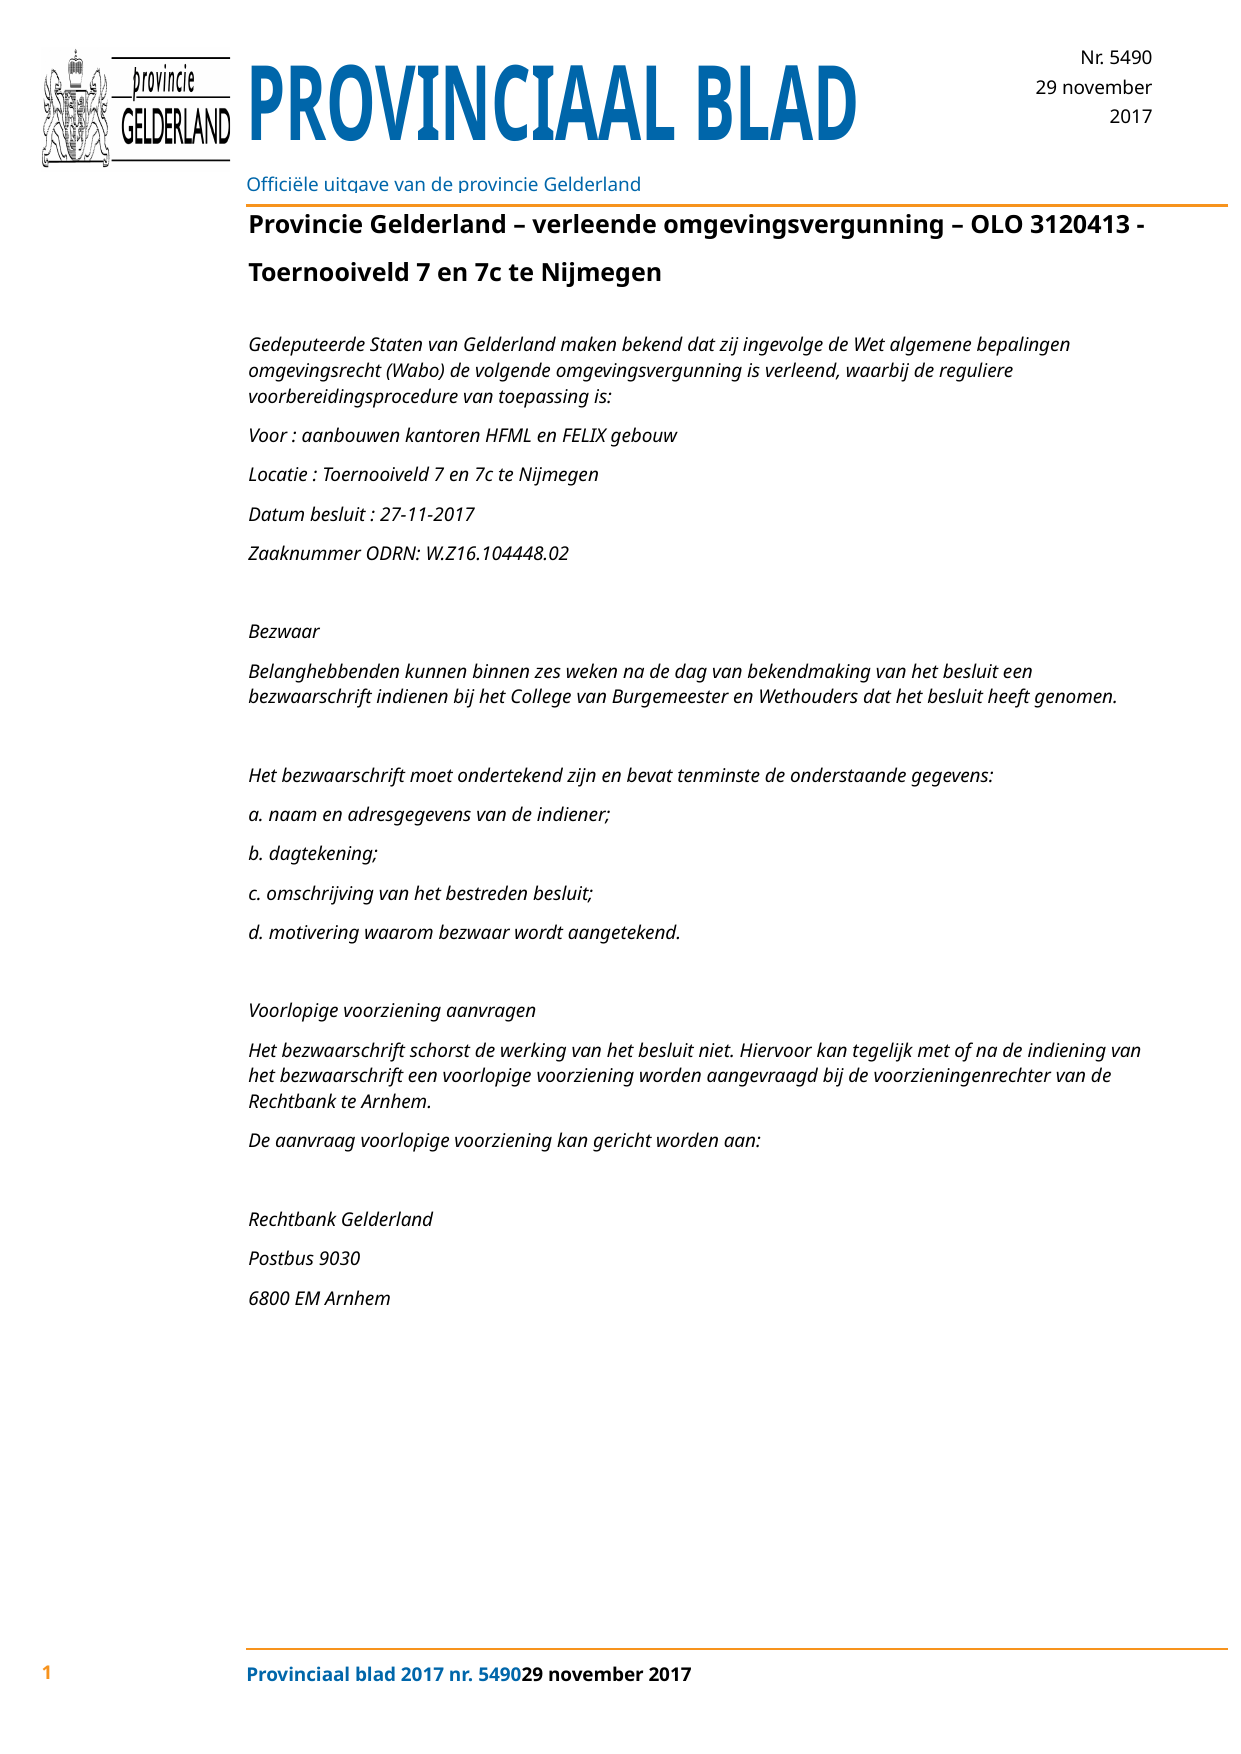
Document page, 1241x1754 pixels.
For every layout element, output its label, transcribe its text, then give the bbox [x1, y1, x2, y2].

text b. dagtekening; [248, 841, 1152, 866]
text 6800 EM Arnhem [248, 1285, 1152, 1311]
text Belanghebbenden kunnen binnen zes weken na de dag van bekendmaking van het besluit een bezwaarschrift indienen bij het College van Burgemeester en Wethouders dat het besluit heeft genomen. [248, 658, 1152, 709]
text De aanvraag voorlopige voorziening kan gericht worden aan: [248, 1128, 1152, 1153]
text d. motivering waarom bezwaar wordt aangetekend. [248, 919, 1152, 945]
text Postbus 9030 [248, 1246, 1152, 1271]
text Datum besluit : 27-11-2017 [248, 501, 1152, 526]
text Voor : aanbouwen kantoren HFML en FELIX gebouw [248, 422, 1152, 448]
text Het bezwaarschrift moet ondertekend zijn en bevat tenminste de onderstaande gegevens: [248, 762, 1152, 788]
text Locatie : Toernooiveld 7 en 7c te Nijmegen [248, 461, 1152, 487]
picture [41, 47, 231, 172]
text c. omschrijving van het bestreden besluit; [248, 880, 1152, 906]
text Bezwaar [248, 618, 1152, 644]
text Gedeputeerde Staten van Gelderland maken bekend dat zij ingevolge de Wet algemene bepalingen omgevingsrecht (Wabo) de volgende omgevingsvergunning is verleend, waarbij de reguliere voorbereidingsprocedure van toepassing is: [248, 331, 1152, 409]
text Zaaknummer ODRN: W.Z16.104448.02 [248, 540, 1152, 566]
text Voorlopige voorziening aanvragen [248, 998, 1152, 1023]
text Rechtbank Gelderland [248, 1206, 1152, 1232]
text Het bezwaarschrift schorst de werking van het besluit niet. Hiervoor kan tegelijk met of na de indiening van het bezwaarschrift een voorlopige voorziening worden aangevraagd bij de voorzieningenrechter van de Rechtbank te Arnhem. [248, 1037, 1152, 1114]
text Provincie Gelderland – verleende omgevingsvergunning – OLO 3120413 - Toernooiveld 7 en 7c te Nijmegen [248, 207, 1152, 288]
text a. naam en adresgegevens van de indiener; [248, 801, 1152, 827]
